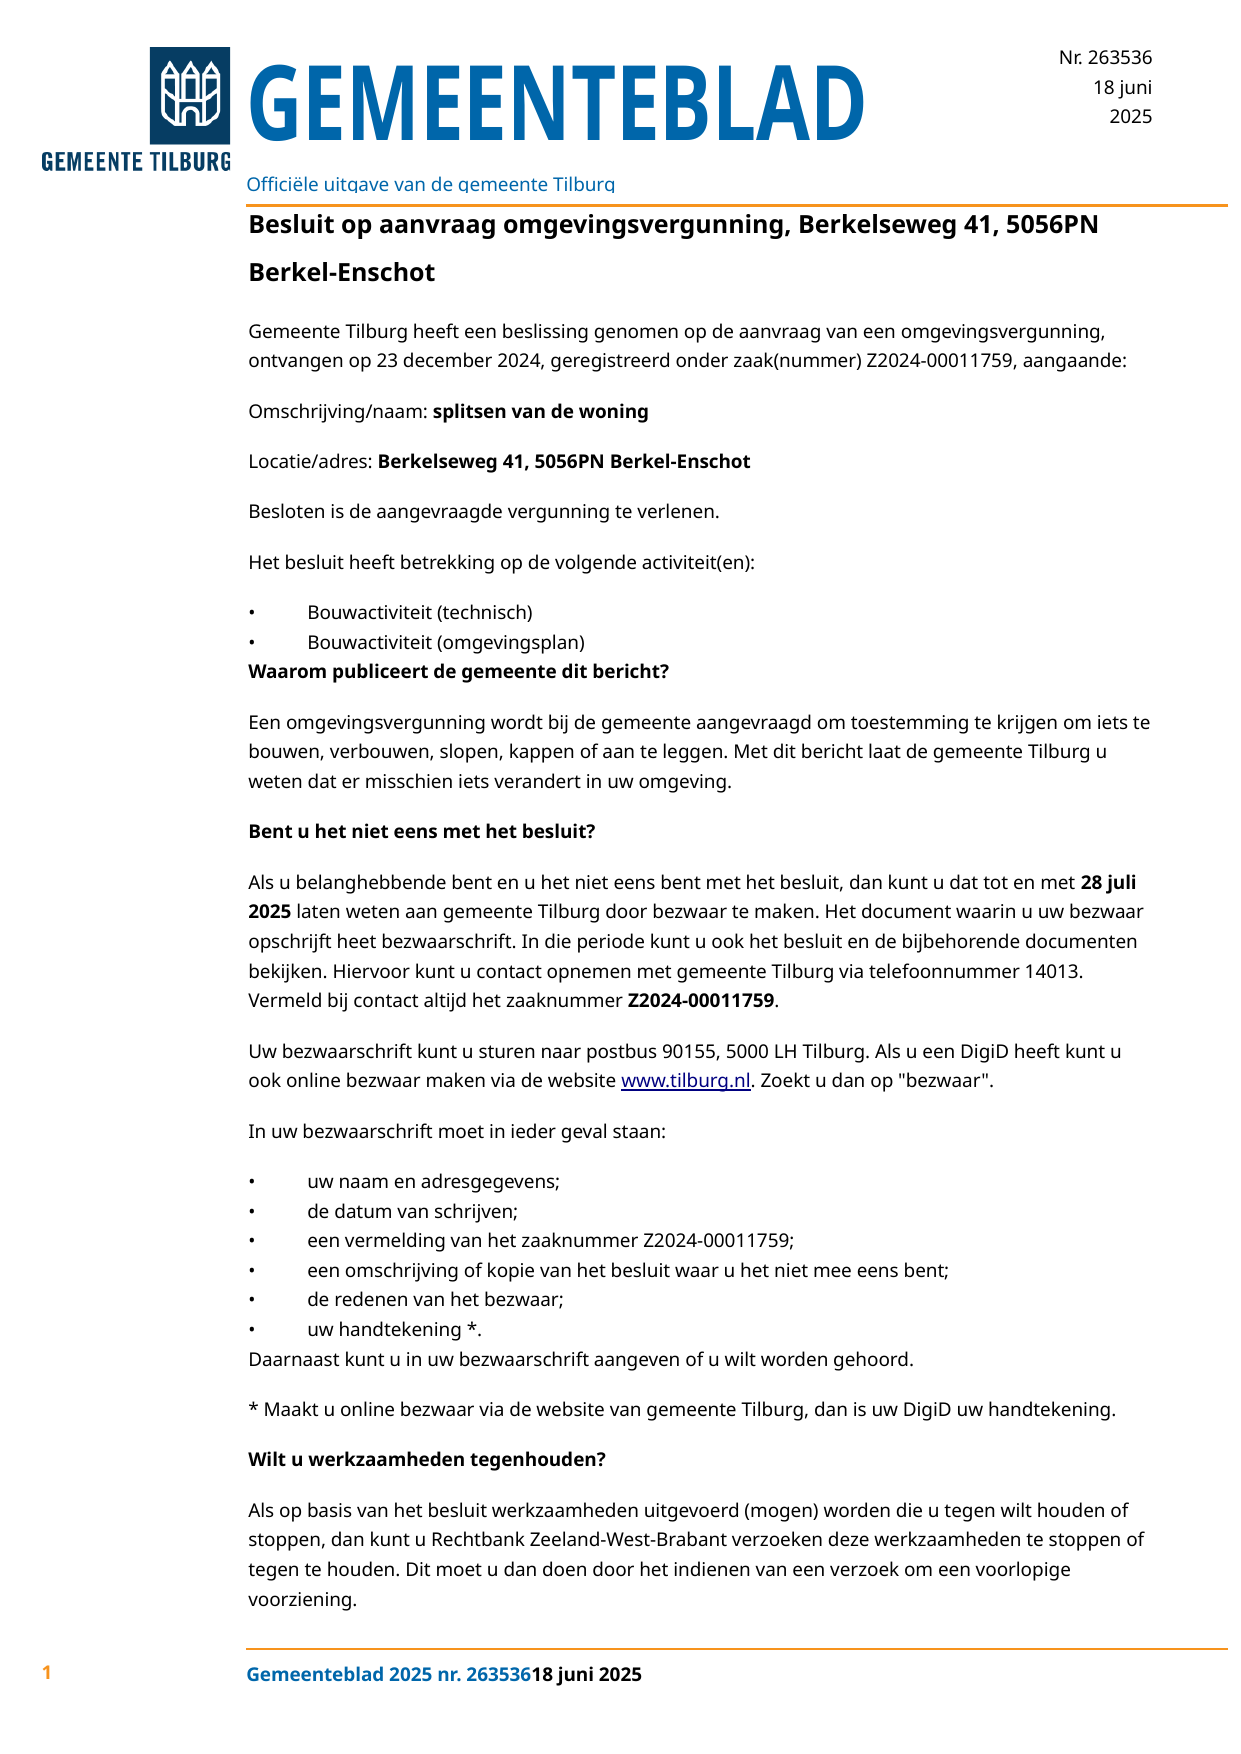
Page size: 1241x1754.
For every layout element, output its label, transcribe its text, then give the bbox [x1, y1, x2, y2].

list Bouwactiviteit (omgevingsplan) [248, 629, 1152, 655]
text Locatie/adres: Berkelseweg 41, 5056PN Berkel-Enschot [248, 448, 1152, 474]
text Omschrijving/naam: splitsen van de woning [248, 398, 1152, 424]
list uw naam en adresgegevens; [248, 1168, 1152, 1194]
text Als u belanghebbende bent en u het niet eens bent met het besluit, dan kunt u dat tot en met 28 juli 2025 laten weten aan gemeente Tilburg door bezwaar te maken. Het document waarin u uw bezwaar opschrijft heet bezwaarschrift. In die periode kunt u ook het besluit en de bijbehorende documenten bekijken. Hiervoor kunt u contact opnemen met gemeente Tilburg via telefoonnummer 14013. Vermeld bij contact altijd het zaaknummer Z2024-00011759. [248, 869, 1152, 1013]
text Waarom publiceert de gemeente dit bericht? [248, 659, 1152, 684]
list de datum van schrijven; [248, 1198, 1152, 1224]
picture [41, 47, 231, 172]
text Als op basis van het besluit werkzaamheden uitgevoerd (mogen) worden die u tegen wilt houden of stoppen, dan kunt u Rechtbank Zeeland-West-Brabant verzoeken deze werkzaamheden te stoppen of tegen te houden. Dit moet u dan doen door het indienen van een verzoek om een voorlopige voorziening. [248, 1497, 1152, 1612]
text Bent u het niet eens met het besluit? [248, 819, 1152, 844]
text Besluit op aanvraag omgevingsvergunning, Berkelseweg 41, 5056PN Berkel-Enschot [248, 207, 1152, 288]
text Het besluit heeft betrekking op de volgende activiteit(en): [248, 549, 1152, 575]
text Wilt u werkzaamheden tegenhouden? [248, 1447, 1152, 1472]
list een vermelding van het zaaknummer Z2024-00011759; [248, 1227, 1152, 1253]
list de redenen van het bezwaar; [248, 1287, 1152, 1312]
list uw handtekening *. [248, 1316, 1152, 1342]
text Een omgevingsvergunning wordt bij de gemeente aangevraagd om toestemming te krijgen om iets te bouwen, verbouwen, slopen, kappen of aan te leggen. Met dit bericht laat de gemeente Tilburg u weten dat er misschien iets verandert in uw omgeving. [248, 709, 1152, 794]
text Uw bezwaarschrift kunt u sturen naar postbus 90155, 5000 LH Tilburg. Als u een DigiD heeft kunt u ook online bezwaar maken via de website www.tilburg.nl. Zoekt u dan op "bezwaar". [248, 1038, 1152, 1093]
text Gemeente Tilburg heeft een beslissing genomen op de aanvraag van een omgevingsvergunning, ontvangen op 23 december 2024, geregistreerd onder zaak(nummer) Z2024-00011759, aangaande: [248, 318, 1152, 373]
text Daarnaast kunt u in uw bezwaarschrift aangeven of u wilt worden gehoord. [248, 1346, 1152, 1372]
text Besloten is de aangevraagde vergunning te verlenen. [248, 499, 1152, 524]
list een omschrijving of kopie van het besluit waar u het niet mee eens bent; [248, 1257, 1152, 1283]
list Bouwactiviteit (technisch) [248, 599, 1152, 625]
text * Maakt u online bezwaar via de website van gemeente Tilburg, dan is uw DigiD uw handtekening. [248, 1396, 1152, 1422]
text In uw bezwaarschrift moet in ieder geval staan: [248, 1118, 1152, 1144]
